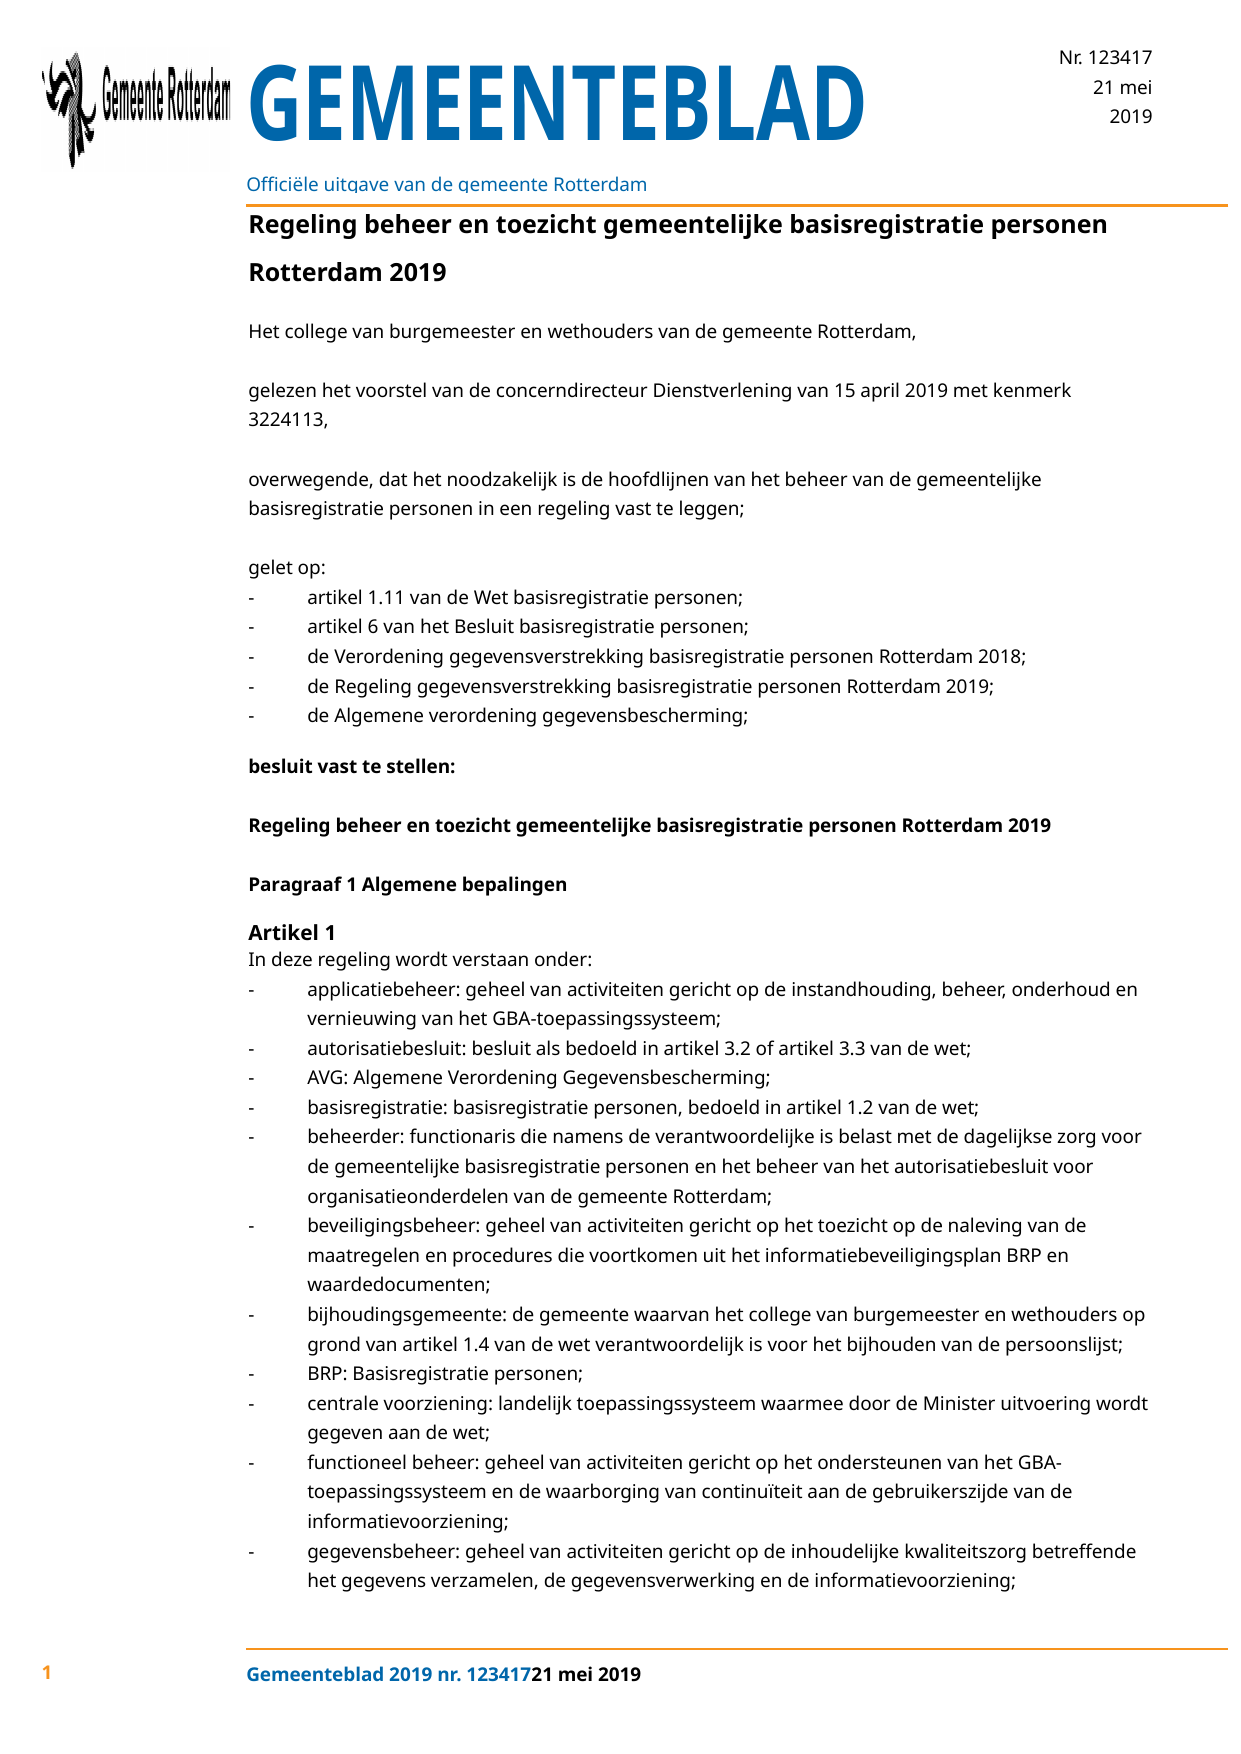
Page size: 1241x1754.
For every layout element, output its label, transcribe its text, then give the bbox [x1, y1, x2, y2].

list centrale voorziening: landelijk toepassingssysteem waarmee door de Minister uitvoering wordt gegeven aan de wet; [248, 1390, 1152, 1445]
list AVG: Algemene Verordening Gegevensbescherming; [248, 1064, 1152, 1090]
list artikel 6 van het Besluit basisregistratie personen; [248, 614, 1152, 639]
list beveiligingsbeheer: geheel van activiteiten gericht op het toezicht op de naleving van de maatregelen en procedures die voortkomen uit het informatiebeveiligingsplan BRP en waardedocumenten; [248, 1212, 1152, 1297]
text In deze regeling wordt verstaan onder: [248, 946, 1152, 972]
text overwegende, dat het noodzakelijk is de hoofdlijnen van het beheer van de gemeentelijke basisregistratie personen in een regeling vast te leggen; [248, 466, 1152, 521]
list basisregistratie: basisregistratie personen, bedoeld in artikel 1.2 van de wet; [248, 1094, 1152, 1120]
list functioneel beheer: geheel van activiteiten gericht op het ondersteunen van het GBA-toepassingssysteem en de waarborging van continuïteit aan de gebruikerszijde van de informatievoorziening; [248, 1449, 1152, 1534]
list artikel 1.11 van de Wet basisregistratie personen; [248, 584, 1152, 610]
list BRP: Basisregistratie personen; [248, 1360, 1152, 1386]
text Regeling beheer en toezicht gemeentelijke basisregistratie personen Rotterdam 2019 [248, 207, 1152, 288]
list de Verordening gegevensverstrekking basisregistratie personen Rotterdam 2018; [248, 643, 1152, 669]
text Het college van burgemeester en wethouders van de gemeente Rotterdam, [248, 318, 1152, 344]
text gelezen het voorstel van de concerndirecteur Dienstverlening van 15 april 2019 met kenmerk 3224113, [248, 377, 1152, 432]
text Regeling beheer en toezicht gemeentelijke basisregistratie personen Rotterdam 2019 [248, 812, 1152, 838]
text Paragraaf 1 Algemene bepalingen [248, 871, 1152, 897]
list de Regeling gegevensverstrekking basisregistratie personen Rotterdam 2019; [248, 673, 1152, 699]
list applicatiebeheer: geheel van activiteiten gericht op de instandhouding, beheer, onderhoud en vernieuwing van het GBA-toepassingssysteem; [248, 976, 1152, 1031]
text besluit vast te stellen: [248, 753, 1152, 778]
list bijhoudingsgemeente: de gemeente waarvan het college van burgemeester en wethouders op grond van artikel 1.4 van de wet verantwoordelijk is voor het bijhouden van de persoonslijst; [248, 1301, 1152, 1356]
list de Algemene verordening gegevensbescherming; [248, 702, 1152, 728]
list autorisatiebesluit: besluit als bedoeld in artikel 3.2 of artikel 3.3 van de wet; [248, 1035, 1152, 1061]
list gegevensbeheer: geheel van activiteiten gericht op de inhoudelijke kwaliteitszorg betreffende het gegevens verzamelen, de gegevensverwerking en de informatievoorziening; [248, 1538, 1152, 1593]
list beheerder: functionaris die namens de verantwoordelijke is belast met de dagelijkse zorg voor de gemeentelijke basisregistratie personen en het beheer van het autorisatiebesluit voor organisatieonderdelen van de gemeente Rotterdam; [248, 1124, 1152, 1208]
text gelet op: [248, 554, 1152, 580]
picture [41, 47, 231, 172]
text Artikel 1 [248, 918, 1152, 946]
